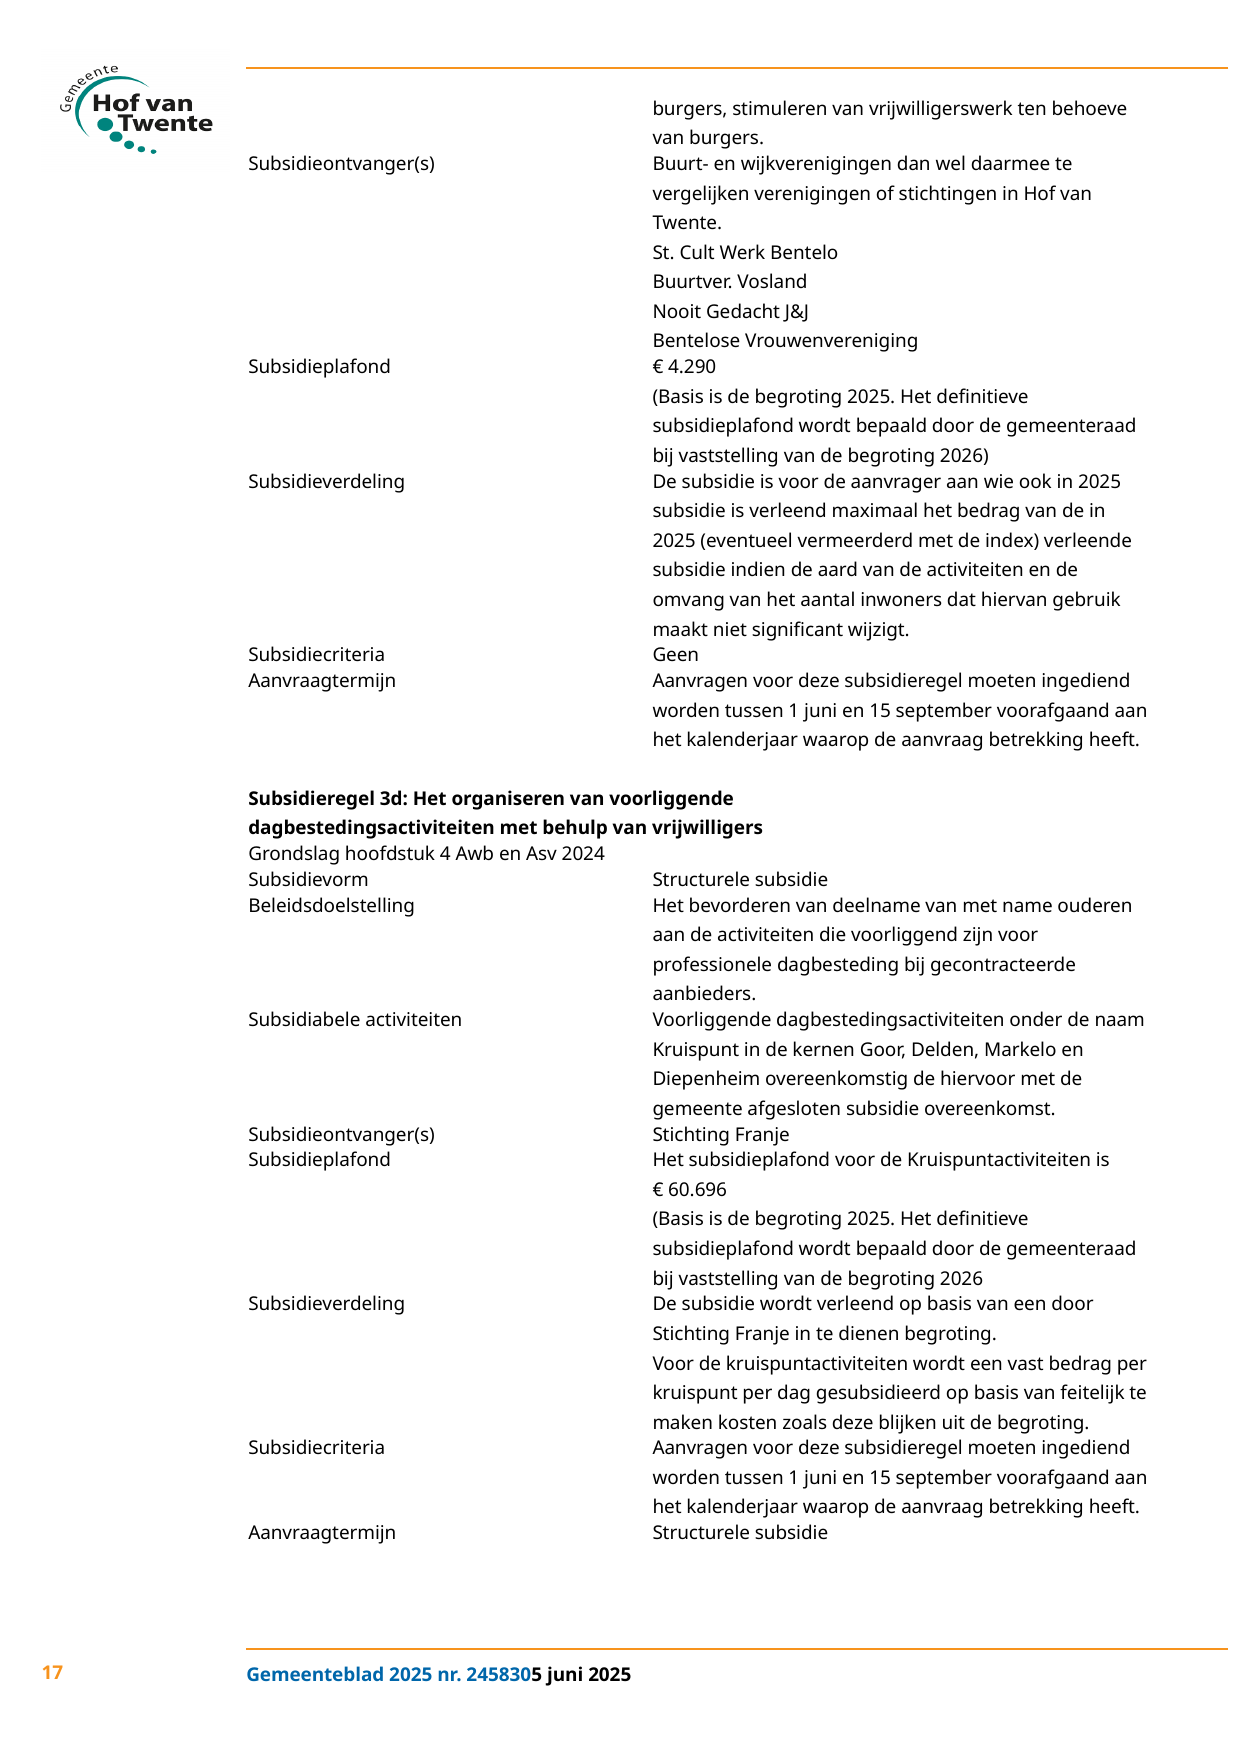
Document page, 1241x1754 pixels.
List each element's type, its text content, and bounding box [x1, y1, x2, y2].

table_cell burgers, stimuleren van vrijwilligerswerk ten behoeve van burgers. [652, 95, 1152, 150]
table_cell De subsidie wordt verleend op basis van een door Stichting Franje in te dienen begroting. Voor de kruispuntactiviteiten wordt een vast bedrag per kruispunt per dag gesubsidieerd op basis van feitelijk te maken kosten zoals deze blijken uit de begroting. [652, 1291, 1152, 1434]
table_cell Subsidieverdeling [248, 468, 470, 641]
table_header Subsidieregel 3d: Het organiseren van voorliggende dagbestedingsactiviteiten met behulp van vrijwilligers [248, 785, 1152, 840]
table_cell Aanvragen voor deze subsidieregel moeten ingediend worden tussen 1 juni en 15 september voorafgaand aan het kalenderjaar waarop de aanvraag betrekking heeft. [652, 667, 1152, 752]
table_cell Grondslag hoofdstuk 4 Awb en Asv 2024 [248, 840, 1152, 866]
table_cell [470, 1146, 652, 1291]
table_cell [470, 95, 652, 150]
table_cell Aanvragen voor deze subsidieregel moeten ingediend worden tussen 1 juni en 15 september voorafgaand aan het kalenderjaar waarop de aanvraag betrekking heeft. [652, 1435, 1152, 1519]
table_cell [470, 667, 652, 752]
table_cell Subsidieplafond [248, 353, 470, 468]
table_cell Subsidievorm [248, 866, 470, 892]
table_cell [470, 892, 652, 1006]
table_cell Subsidiecriteria [248, 1435, 470, 1519]
table_cell [470, 353, 652, 468]
table_cell Subsidieverdeling [248, 1291, 470, 1434]
table_cell Subsidiabele activiteiten [248, 1006, 470, 1121]
table_cell [470, 866, 652, 892]
picture [41, 47, 231, 172]
table_cell Structurele subsidie [652, 1520, 1152, 1545]
table_cell Aanvraagtermijn [248, 1520, 470, 1545]
table_cell [470, 1520, 652, 1545]
table_cell De subsidie is voor de aanvrager aan wie ook in 2025 subsidie is verleend maximaal het bedrag van de in 2025 (eventueel vermeerderd met de index) verleende subsidie indien de aard van de activiteiten en de omvang van het aantal inwoners dat hiervan gebruik maakt niet significant wijzigt. [652, 468, 1152, 641]
table_cell Aanvraagtermijn [248, 667, 470, 752]
table_cell Subsidiecriteria [248, 641, 470, 667]
table_cell [248, 95, 470, 150]
table_cell Het subsidieplafond voor de Kruispuntactiviteiten is € 60.696 (Basis is de begroting 2025. Het definitieve subsidieplafond wordt bepaald door de gemeenteraad bij vaststelling van de begroting 2026 [652, 1146, 1152, 1291]
table_cell [470, 150, 652, 353]
table_cell Voorliggende dagbestedingsactiviteiten onder de naam Kruispunt in de kernen Goor, Delden, Markelo en Diepenheim overeenkomstig de hiervoor met de gemeente afgesloten subsidie overeenkomst. [652, 1006, 1152, 1121]
table_cell [470, 468, 652, 641]
table_cell [470, 641, 652, 667]
table_cell [470, 1006, 652, 1121]
table_cell Subsidieontvanger(s) [248, 1121, 470, 1146]
table_cell Het bevorderen van deelname van met name ouderen aan de activiteiten die voorliggend zijn voor professionele dagbesteding bij gecontracteerde aanbieders. [652, 892, 1152, 1006]
table_cell Structurele subsidie [652, 866, 1152, 892]
table_cell Buurt- en wijkverenigingen dan wel daarmee te vergelijken verenigingen of stichtingen in Hof van Twente. St. Cult Werk Bentelo Buurtver. Vosland Nooit Gedacht J&J Bentelose Vrouwenvereniging [652, 150, 1152, 353]
table_cell Geen [652, 641, 1152, 667]
table_cell € 4.290 (Basis is de begroting 2025. Het definitieve subsidieplafond wordt bepaald door de gemeenteraad bij vaststelling van de begroting 2026) [652, 353, 1152, 468]
table_cell [470, 1121, 652, 1146]
table_cell [470, 1435, 652, 1519]
table_cell Stichting Franje [652, 1121, 1152, 1146]
table_cell Beleidsdoelstelling [248, 892, 470, 1006]
table_cell Subsidieplafond [248, 1146, 470, 1291]
table_cell Subsidieontvanger(s) [248, 150, 470, 353]
table_cell [470, 1291, 652, 1434]
